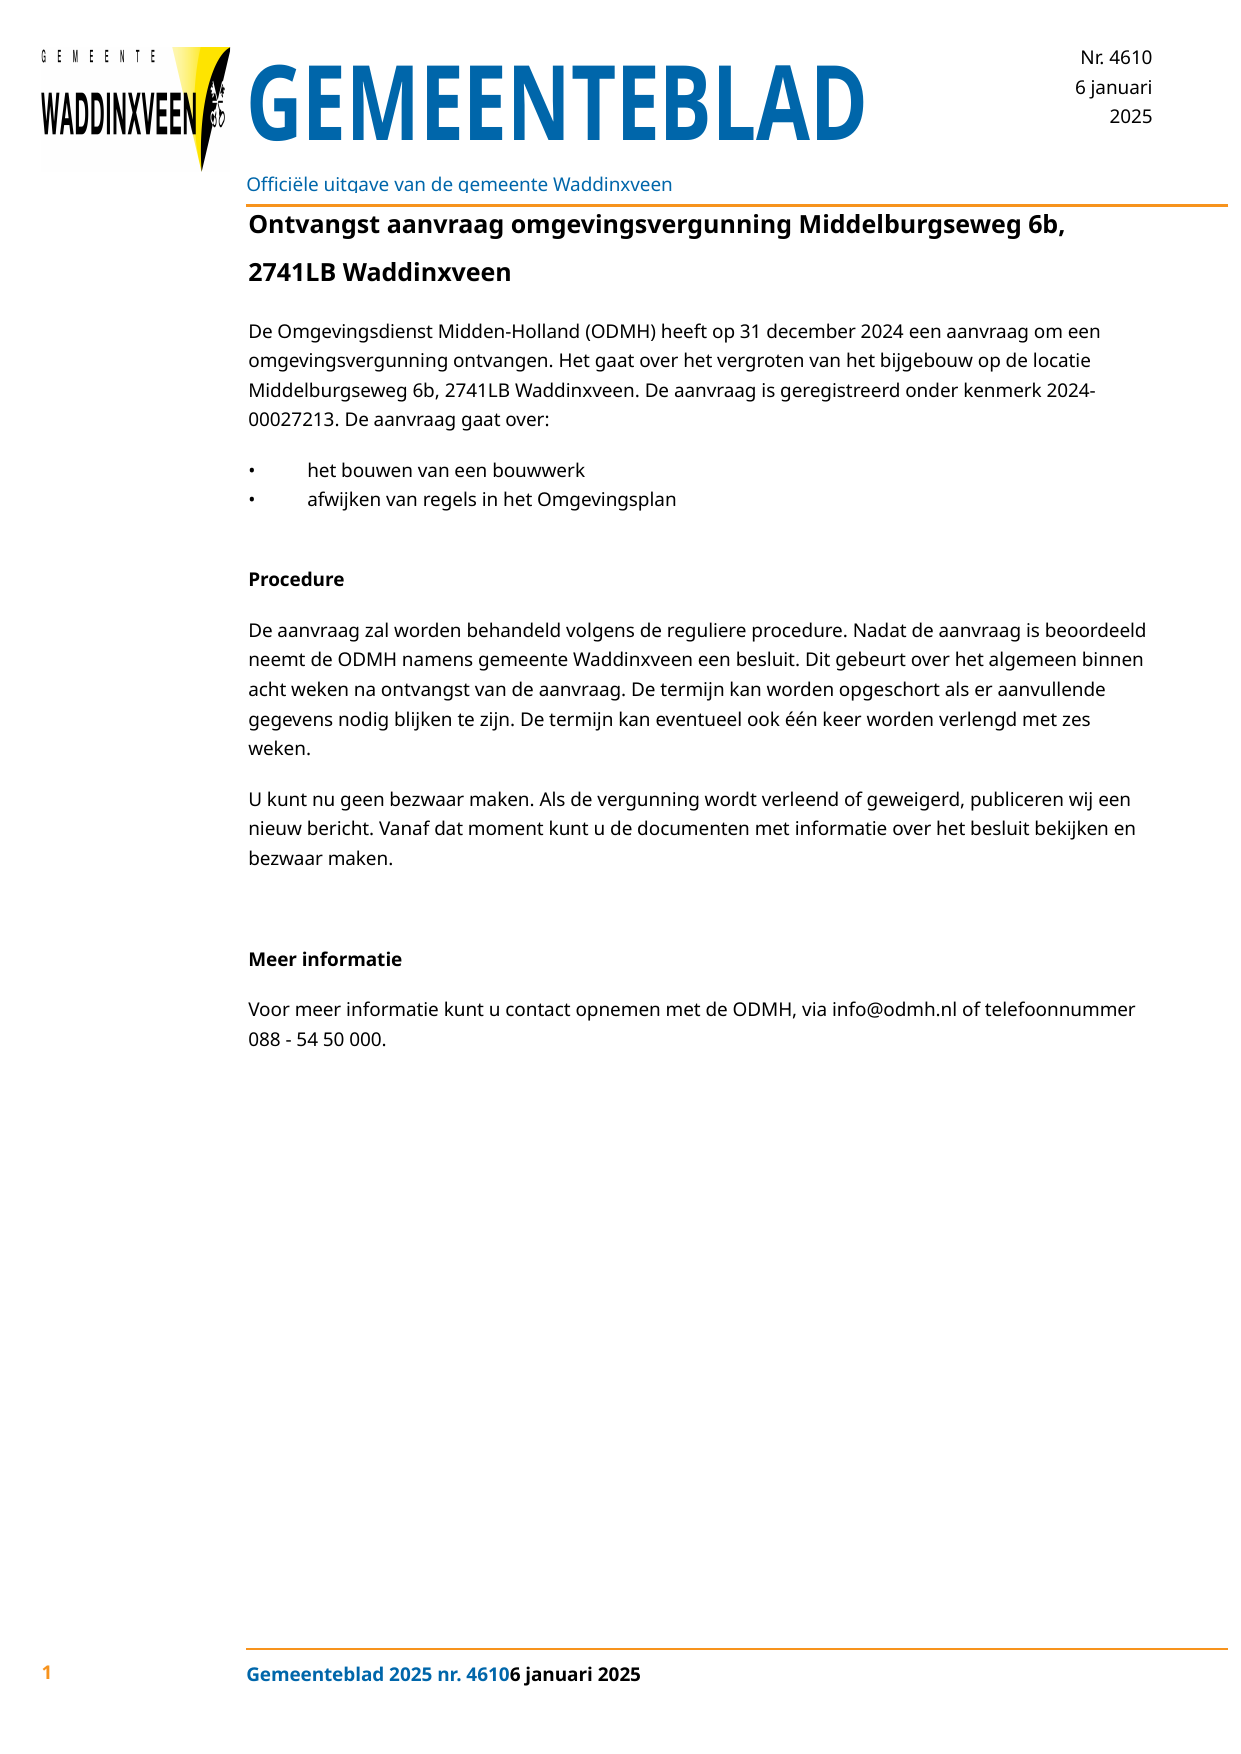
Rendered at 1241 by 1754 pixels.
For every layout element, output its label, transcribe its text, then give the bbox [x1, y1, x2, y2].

text De aanvraag zal worden behandeld volgens de reguliere procedure. Nadat de aanvraag is beoordeeld neemt de ODMH namens gemeente Waddinxveen een besluit. Dit gebeurt over het algemeen binnen acht weken na ontvangst van de aanvraag. De termijn kan worden opgeschort als er aanvullende gegevens nodig blijken te zijn. De termijn kan eventueel ook één keer worden verlengd met zes weken. [248, 617, 1152, 761]
text De Omgevingsdienst Midden-Holland (ODMH) heeft op 31 december 2024 een aanvraag om een omgevingsvergunning ontvangen. Het gaat over het vergroten van het bijgebouw op de locatie Middelburgseweg 6b, 2741LB Waddinxveen. De aanvraag is geregistreerd onder kenmerk 2024-00027213. De aanvraag gaat over: [248, 318, 1152, 432]
picture [41, 47, 231, 172]
text Voor meer informatie kunt u contact opnemen met de ODMH, via info@odmh.nl of telefoonnummer 088 - 54 50 000. [248, 996, 1152, 1052]
text U kunt nu geen bezwaar maken. Als de vergunning wordt verleend of geweigerd, publiceren wij een nieuw bericht. Vanaf dat moment kunt u de documenten met informatie over het besluit bekijken en bezwaar maken. [248, 786, 1152, 871]
list het bouwen van een bouwwerk [248, 457, 1152, 483]
text Procedure [248, 567, 1152, 592]
text Meer informatie [248, 946, 1152, 972]
list afwijken van regels in het Omgevingsplan [248, 487, 1152, 512]
text Ontvangst aanvraag omgevingsvergunning Middelburgseweg 6b, 2741LB Waddinxveen [248, 207, 1152, 288]
